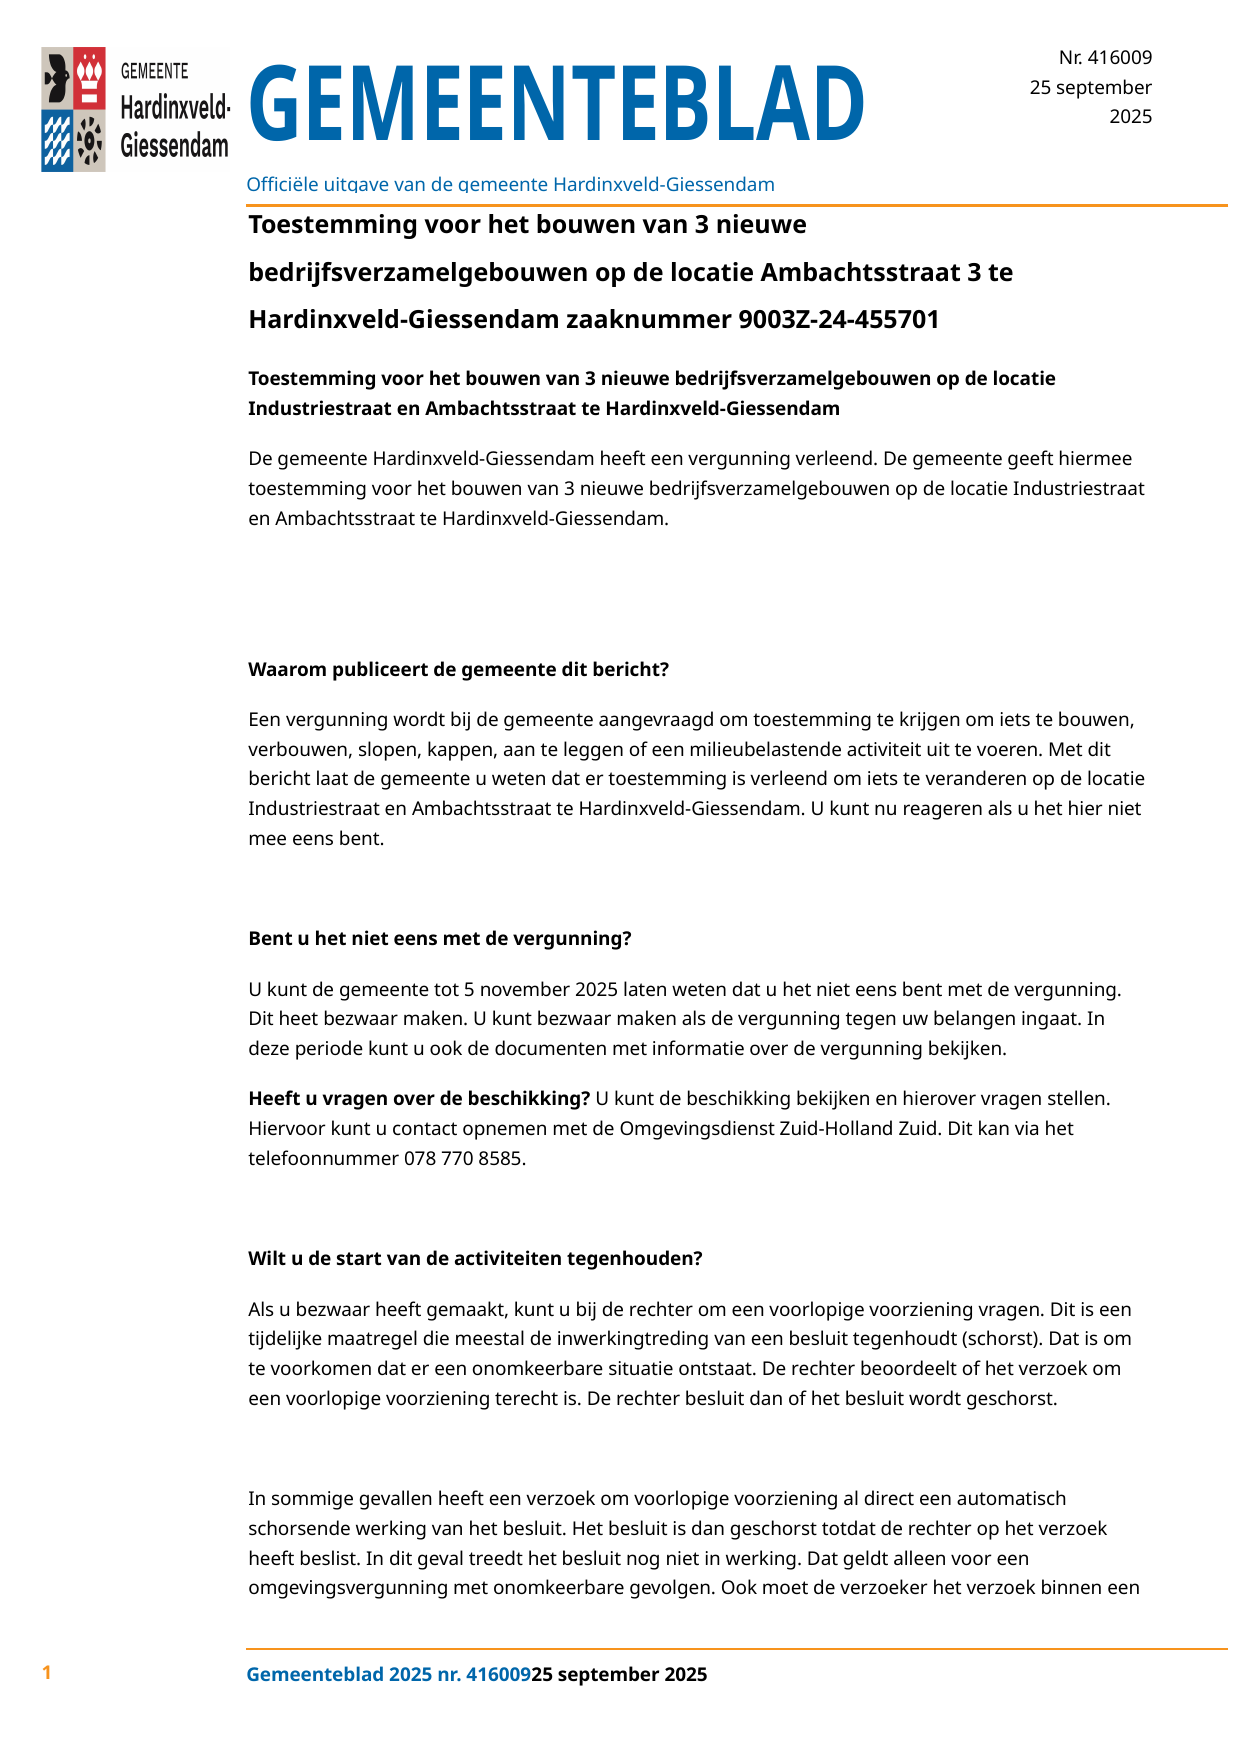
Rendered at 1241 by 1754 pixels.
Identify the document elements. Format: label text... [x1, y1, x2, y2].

text Bent u het niet eens met de vergunning? [248, 926, 1152, 951]
text De gemeente Hardinxveld-Giessendam heeft een vergunning verleend. De gemeente geeft hiermee toestemming voor het bouwen van 3 nieuwe bedrijfsverzamelgebouwen op de locatie Industriestraat en Ambachtsstraat te Hardinxveld-Giessendam. [248, 446, 1152, 530]
text Als u bezwaar heeft gemaakt, kunt u bij de rechter om een voorlopige voorziening vragen. Dit is een tijdelijke maatregel die meestal de inwerkingtreding van een besluit tegenhoudt (schorst). Dat is om te voorkomen dat er een onomkeerbare situatie ontstaat. De rechter beoordeelt of het verzoek om een voorlopige voorziening terecht is. De rechter besluit dan of het besluit wordt geschorst. [248, 1296, 1152, 1410]
text Waarom publiceert de gemeente dit bericht? [248, 656, 1152, 682]
text Toestemming voor het bouwen van 3 nieuwe bedrijfsverzamelgebouwen op de locatie Ambachtsstraat 3 te Hardinxveld-Giessendam zaaknummer 9003Z-24-455701 [248, 207, 1152, 336]
text Toestemming voor het bouwen van 3 nieuwe bedrijfsverzamelgebouwen op de locatie Industriestraat en Ambachtsstraat te Hardinxveld-Giessendam [248, 366, 1152, 421]
text Een vergunning wordt bij de gemeente aangevraagd om toestemming te krijgen om iets te bouwen, verbouwen, slopen, kappen, aan te leggen of een milieubelastende activiteit uit te voeren. Met dit bericht laat de gemeente u weten dat er toestemming is verleend om iets te veranderen op de locatie Industriestraat en Ambachtsstraat te Hardinxveld-Giessendam. U kunt nu reageren als u het hier niet mee eens bent. [248, 706, 1152, 850]
text Wilt u de start van de activiteiten tegenhouden? [248, 1246, 1152, 1271]
text In sommige gevallen heeft een verzoek om voorlopige voorziening al direct een automatisch schorsende werking van het besluit. Het besluit is dan geschorst totdat de rechter op het verzoek heeft beslist. In dit geval treedt het besluit nog niet in werking. Dat geldt alleen voor een omgevingsvergunning met onomkeerbare gevolgen. Ook moet de verzoeker het verzoek binnen een [248, 1486, 1152, 1600]
picture [41, 47, 231, 172]
text U kunt de gemeente tot 5 november 2025 laten weten dat u het niet eens bent met de vergunning. Dit heet bezwaar maken. U kunt bezwaar maken als de vergunning tegen uw belangen ingaat. In deze periode kunt u ook de documenten met informatie over de vergunning bekijken. [248, 976, 1152, 1061]
text Heeft u vragen over de beschikking? U kunt de beschikking bekijken en hierover vragen stellen. Hiervoor kunt u contact opnemen met de Omgevingsdienst Zuid-Holland Zuid. Dit kan via het telefoonnummer 078 770 8585. [248, 1086, 1152, 1170]
